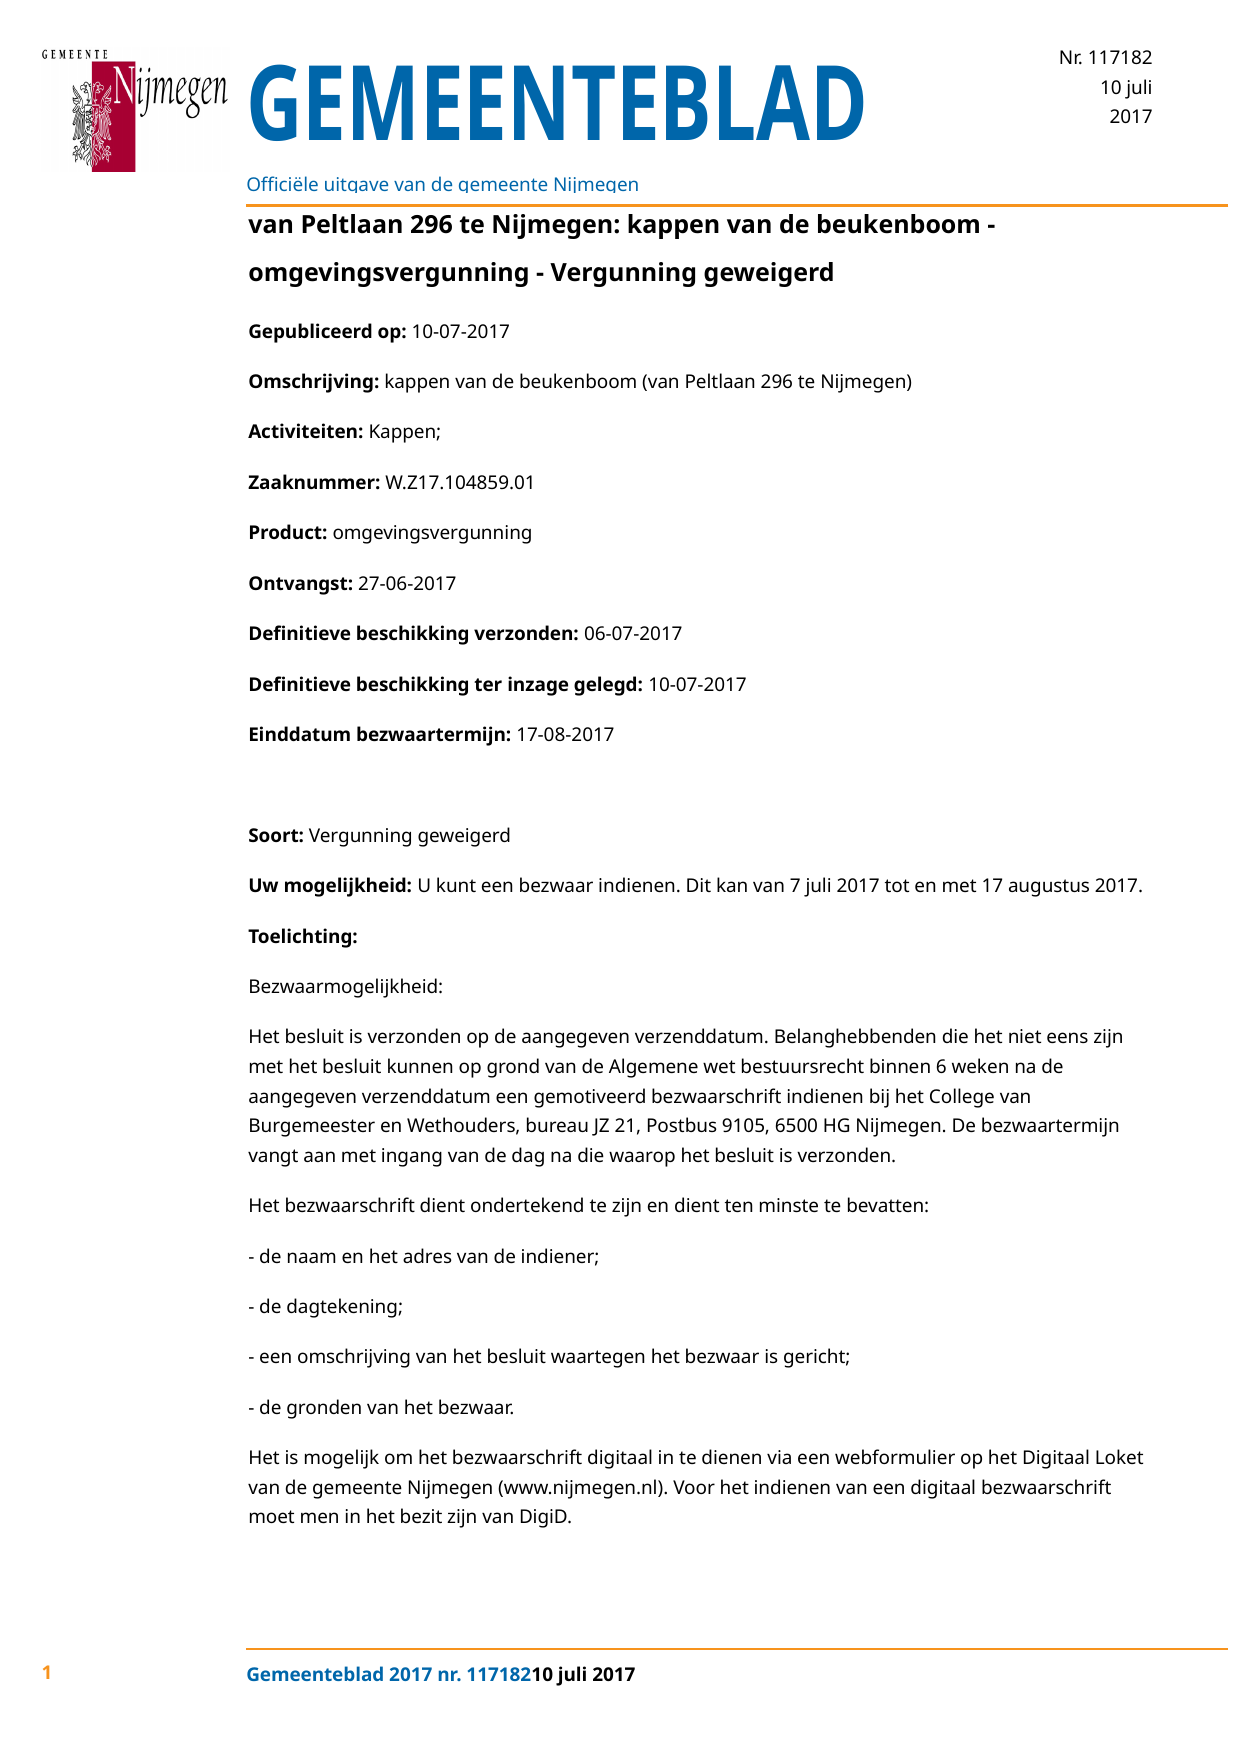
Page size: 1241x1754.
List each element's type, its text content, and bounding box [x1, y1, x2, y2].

text Uw mogelijkheid: U kunt een bezwaar indienen. Dit kan van 7 juli 2017 tot en met 17 augustus 2017. [248, 872, 1152, 898]
text - de naam en het adres van de indiener; [248, 1243, 1152, 1269]
text - een omschrijving van het besluit waartegen het bezwaar is gericht; [248, 1344, 1152, 1369]
text Ontvangst: 27-06-2017 [248, 570, 1152, 596]
text Bezwaarmogelijkheid: [248, 973, 1152, 999]
text Definitieve beschikking ter inzage gelegd: 10-07-2017 [248, 671, 1152, 697]
text Het besluit is verzonden op de aangegeven verzenddatum. Belanghebbenden die het niet eens zijn met het besluit kunnen op grond van de Algemene wet bestuursrecht binnen 6 weken na de aangegeven verzenddatum een gemotiveerd bezwaarschrift indienen bij het College van Burgemeester en Wethouders, bureau JZ 21, Postbus 9105, 6500 HG Nijmegen. De bezwaartermijn vangt aan met ingang van de dag na die waarop het besluit is verzonden. [248, 1024, 1152, 1168]
text Product: omgevingsvergunning [248, 519, 1152, 545]
text Zaaknummer: W.Z17.104859.01 [248, 469, 1152, 495]
text Definitieve beschikking verzonden: 06-07-2017 [248, 620, 1152, 646]
picture [41, 47, 231, 172]
text - de gronden van het bezwaar. [248, 1394, 1152, 1420]
text Activiteiten: Kappen; [248, 419, 1152, 444]
text Het is mogelijk om het bezwaarschrift digitaal in te dienen via een webformulier op het Digitaal Loket van de gemeente Nijmegen (www.nijmegen.nl). Voor het indienen van een digitaal bezwaarschrift moet men in het bezit zijn van DigiD. [248, 1444, 1152, 1529]
text Gepubliceerd op: 10-07-2017 [248, 318, 1152, 344]
text - de dagtekening; [248, 1293, 1152, 1319]
text van Peltlaan 296 te Nijmegen: kappen van de beukenboom - omgevingsvergunning - Vergunning geweigerd [248, 207, 1152, 288]
text Het bezwaarschrift dient ondertekend te zijn en dient ten minste te bevatten: [248, 1192, 1152, 1218]
text Omschrijving: kappen van de beukenboom (van Peltlaan 296 te Nijmegen) [248, 368, 1152, 394]
text Soort: Vergunning geweigerd [248, 822, 1152, 848]
text Einddatum bezwaartermijn: 17-08-2017 [248, 721, 1152, 747]
text Toelichting: [248, 923, 1152, 949]
